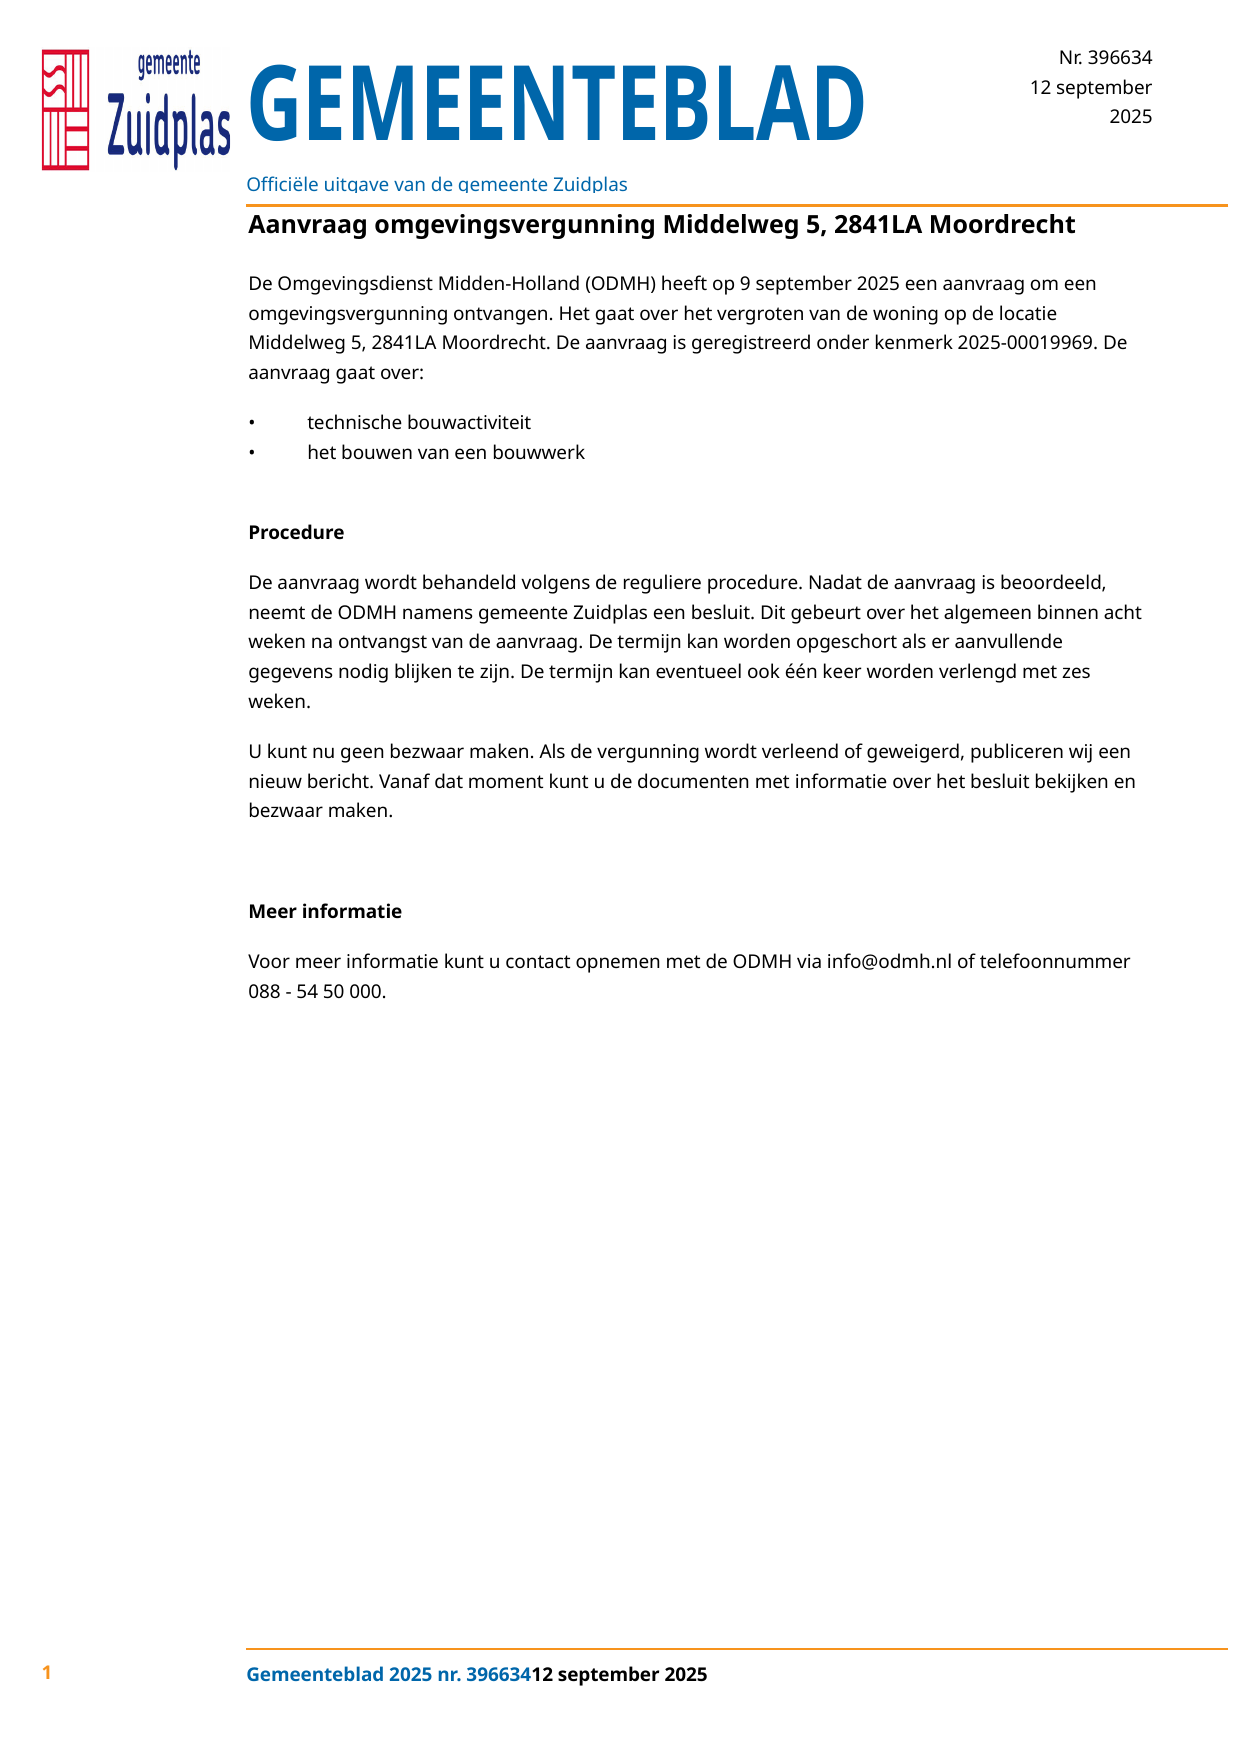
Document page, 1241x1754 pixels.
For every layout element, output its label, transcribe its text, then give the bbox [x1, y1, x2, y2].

picture [41, 47, 231, 172]
text De Omgevingsdienst Midden-Holland (ODMH) heeft op 9 september 2025 een aanvraag om een omgevingsvergunning ontvangen. Het gaat over het vergroten van de woning op de locatie Middelweg 5, 2841LA Moordrecht. De aanvraag is geregistreerd onder kenmerk 2025-00019969. De aanvraag gaat over: [248, 270, 1152, 385]
list het bouwen van een bouwwerk [248, 439, 1152, 465]
list technische bouwactiviteit [248, 409, 1152, 435]
text De aanvraag wordt behandeld volgens de reguliere procedure. Nadat de aanvraag is beoordeeld, neemt de ODMH namens gemeente Zuidplas een besluit. Dit gebeurt over het algemeen binnen acht weken na ontvangst van de aanvraag. De termijn kan worden opgeschort als er aanvullende gegevens nodig blijken te zijn. De termijn kan eventueel ook één keer worden verlengd met zes weken. [248, 569, 1152, 713]
text Voor meer informatie kunt u contact opnemen met de ODMH via info@odmh.nl of telefoonnummer 088 - 54 50 000. [248, 949, 1152, 1004]
text U kunt nu geen bezwaar maken. Als de vergunning wordt verleend of geweigerd, publiceren wij een nieuw bericht. Vanaf dat moment kunt u de documenten met informatie over het besluit bekijken en bezwaar maken. [248, 738, 1152, 823]
text Procedure [248, 519, 1152, 545]
text Meer informatie [248, 898, 1152, 924]
text Aanvraag omgevingsvergunning Middelweg 5, 2841LA Moordrecht [248, 207, 1152, 241]
